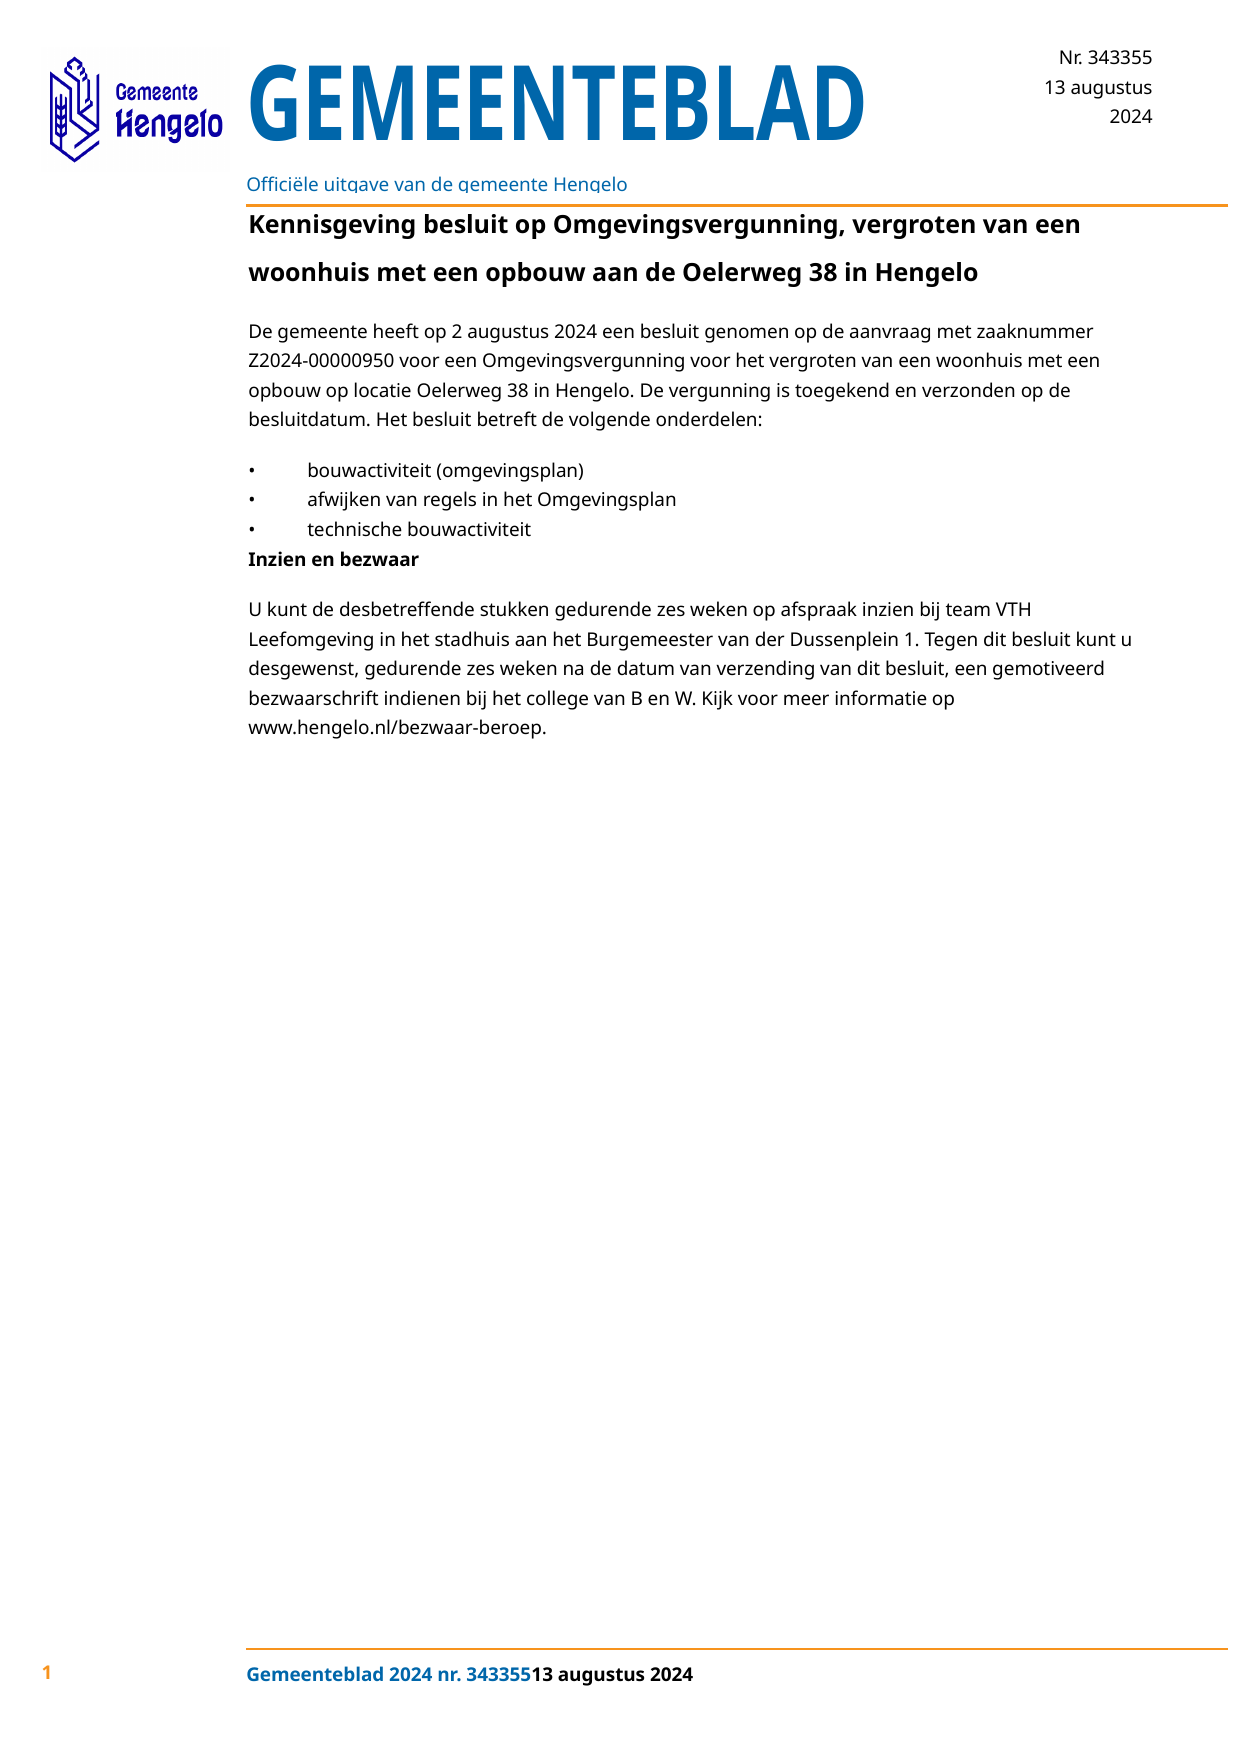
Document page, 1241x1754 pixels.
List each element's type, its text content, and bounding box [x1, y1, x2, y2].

list technische bouwactiviteit [248, 516, 1152, 542]
text U kunt de desbetreffende stukken gedurende zes weken op afspraak inzien bij team VTH Leefomgeving in het stadhuis aan het Burgemeester van der Dussenplein 1. Tegen dit besluit kunt u desgewenst, gedurende zes weken na de datum van verzending van dit besluit, een gemotiveerd bezwaarschrift indienen bij het college van B en W. Kijk voor meer informatie op www.hengelo.nl/bezwaar-beroep. [248, 596, 1152, 740]
picture [41, 47, 231, 172]
text De gemeente heeft op 2 augustus 2024 een besluit genomen op de aanvraag met zaaknummer Z2024-00000950 voor een Omgevingsvergunning voor het vergroten van een woonhuis met een opbouw op locatie Oelerweg 38 in Hengelo. De vergunning is toegekend en verzonden op de besluitdatum. Het besluit betreft de volgende onderdelen: [248, 318, 1152, 432]
list afwijken van regels in het Omgevingsplan [248, 487, 1152, 512]
text Inzien en bezwaar [248, 546, 1152, 572]
list bouwactiviteit (omgevingsplan) [248, 457, 1152, 483]
text Kennisgeving besluit op Omgevingsvergunning, vergroten van een woonhuis met een opbouw aan de Oelerweg 38 in Hengelo [248, 207, 1152, 288]
